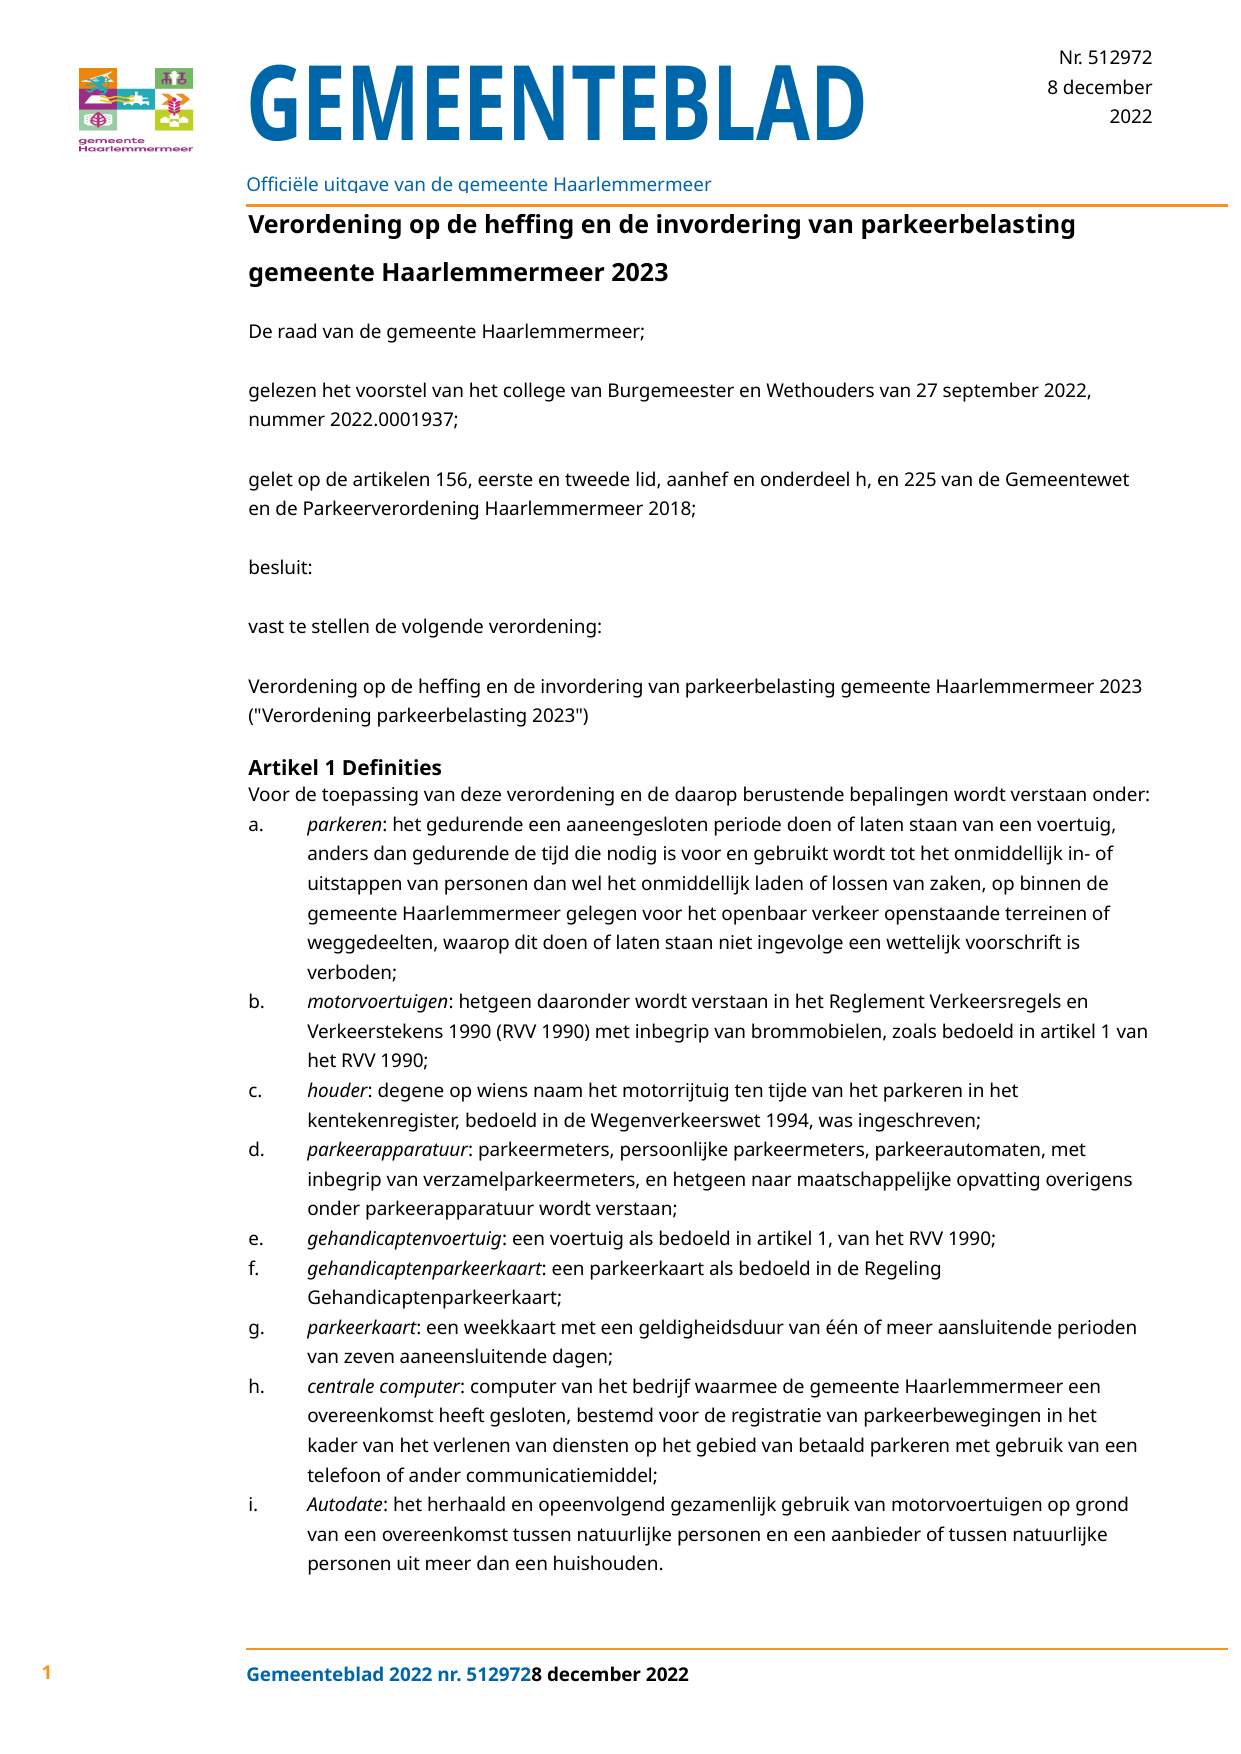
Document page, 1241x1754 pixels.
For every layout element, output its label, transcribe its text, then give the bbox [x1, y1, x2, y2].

list motorvoertuigen: hetgeen daaronder wordt verstaan in het Reglement Verkeersregels en Verkeerstekens 1990 (RVV 1990) met inbegrip van brommobielen, zoals bedoeld in artikel 1 van het RVV 1990; [248, 988, 1152, 1073]
picture [41, 47, 231, 172]
text gelet op de artikelen 156, eerste en tweede lid, aanhef en onderdeel h, en 225 van de Gemeentewet en de Parkeerverordening Haarlemmermeer 2018; [248, 466, 1152, 521]
list centrale computer: computer van het bedrijf waarmee de gemeente Haarlemmermeer een overeenkomst heeft gesloten, bestemd voor de registratie van parkeerbewegingen in het kader van het verlenen van diensten op het gebied van betaald parkeren met gebruik van een telefoon of ander communicatiemiddel; [248, 1373, 1152, 1487]
text Verordening op de heffing en de invordering van parkeerbelasting gemeente Haarlemmermeer 2023 ("Verordening parkeerbelasting 2023") [248, 673, 1152, 728]
text besluit: [248, 554, 1152, 580]
text De raad van de gemeente Haarlemmermeer; [248, 318, 1152, 344]
list gehandicaptenparkeerkaart: een parkeerkaart als bedoeld in de Regeling Gehandicaptenparkeerkaart; [248, 1255, 1152, 1310]
text gelezen het voorstel van het college van Burgemeester en Wethouders van 27 september 2022, nummer 2022.0001937; [248, 377, 1152, 432]
list houder: degene op wiens naam het motorrijtuig ten tijde van het parkeren in het kentekenregister, bedoeld in de Wegenverkeerswet 1994, was ingeschreven; [248, 1077, 1152, 1132]
list parkeerkaart: een weekkaart met een geldigheidsduur van één of meer aansluitende perioden van zeven aaneensluitende dagen; [248, 1314, 1152, 1369]
text vast te stellen de volgende verordening: [248, 614, 1152, 639]
text Verordening op de heffing en de invordering van parkeerbelas­ting gemeente Haarlemmermeer 2023 [248, 207, 1152, 288]
text Artikel 1 Definities [248, 753, 1152, 781]
text Voor de toepassing van deze verordening en de daarop berustende bepalingen wordt verstaan onder: [248, 781, 1152, 807]
list gehandicaptenvoertuig: een voertuig als bedoeld in artikel 1, van het RVV 1990; [248, 1225, 1152, 1251]
list Autodate: het herhaald en opeenvolgend gezamenlijk gebruik van motorvoertuigen op grond van een overeenkomst tussen natuurlijke personen en een aanbieder of tussen natuurlijke personen uit meer dan een huishouden. [248, 1491, 1152, 1576]
list parkeerapparatuur: parkeermeters, persoonlijke parkeermeters, parkeerautomaten, met inbegrip van verzamelparkeermeters, en hetgeen naar maatschappelijke opvatting overigens onder parkeerapparatuur wordt verstaan; [248, 1136, 1152, 1221]
list parkeren: het gedurende een aaneengesloten periode doen of laten staan van een voertuig, anders dan gedurende de tijd die nodig is voor en gebruikt wordt tot het onmiddellijk in- of uitstappen van personen dan wel het onmiddellijk laden of lossen van zaken, op binnen de gemeente Haarlemmermeer gelegen voor het openbaar verkeer openstaande terreinen of weggedeelten, waarop dit doen of laten staan niet ingevolge een wettelijk voorschrift is verboden; [248, 811, 1152, 984]
